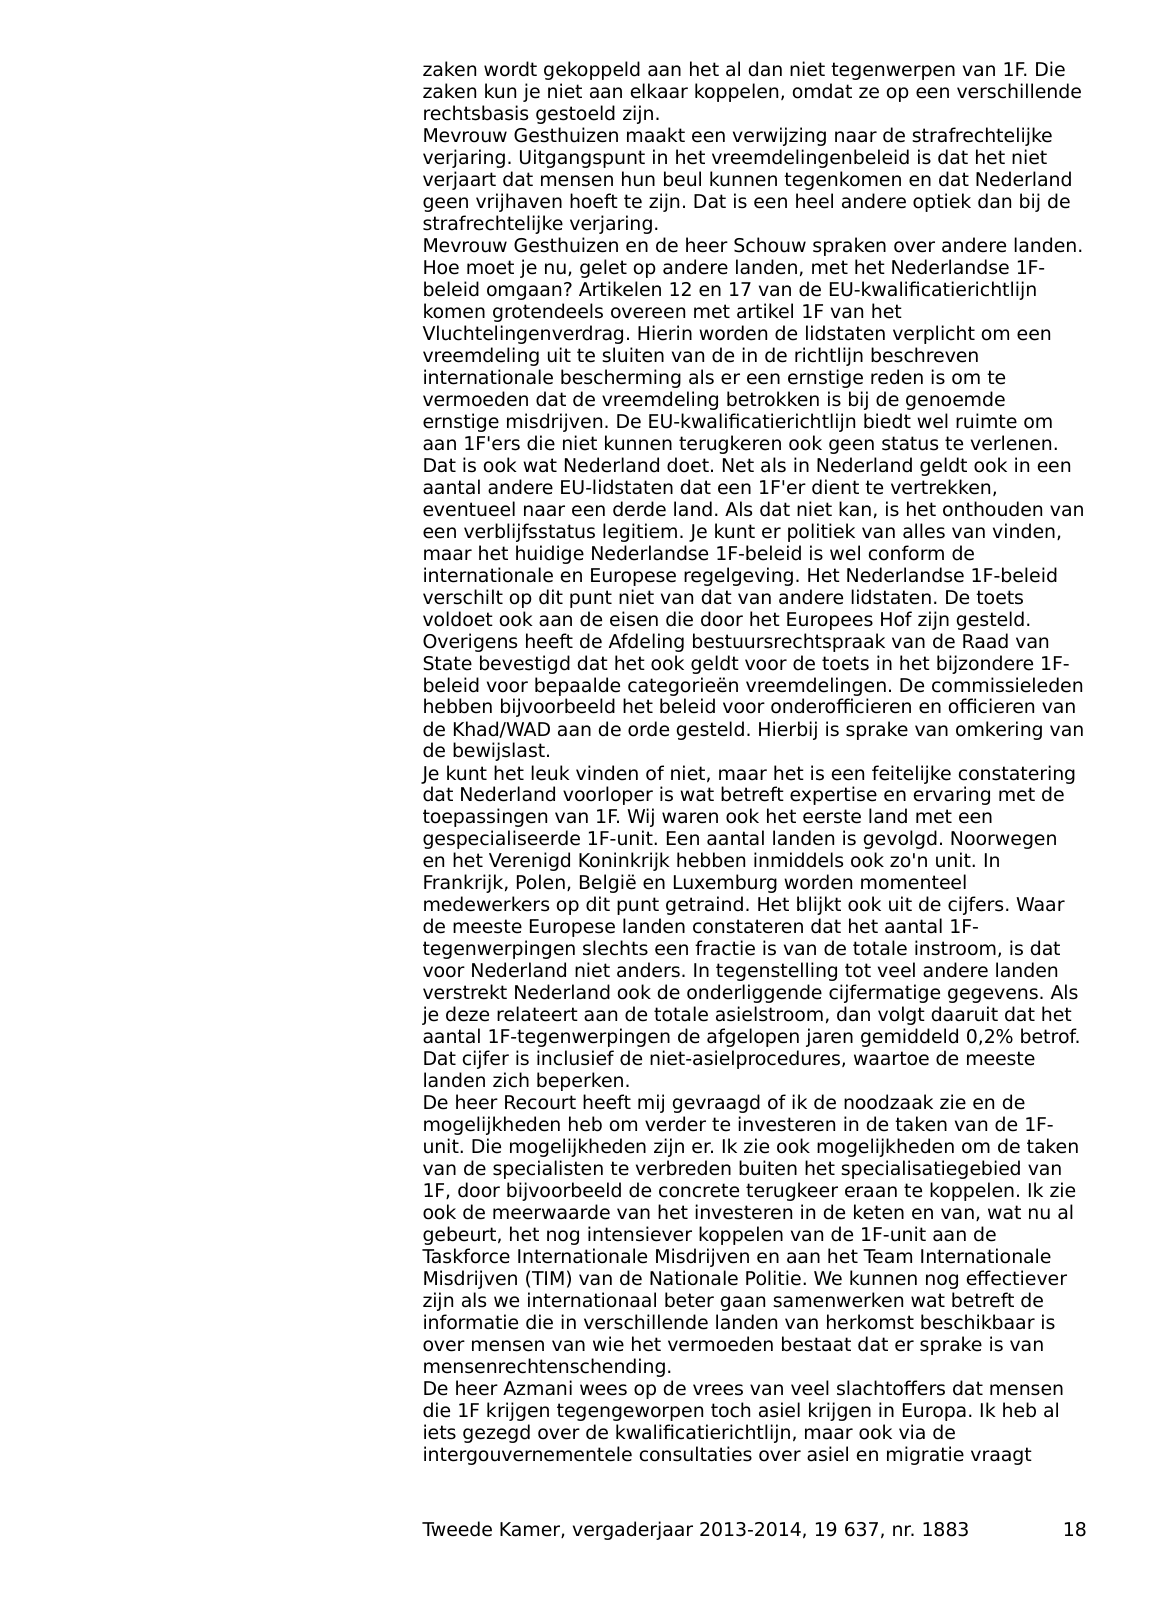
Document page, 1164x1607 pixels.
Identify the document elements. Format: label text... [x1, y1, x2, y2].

text Mevrouw Gesthuizen en de heer Schouw spraken over andere landen. Hoe moet je nu, gelet op andere landen, met het Nederlandse 1F-beleid omgaan? Artikelen 12 en 17 van de EU-kwalificatierichtlijn komen grotendeels overeen met artikel 1F van het Vluchtelingenverdrag. Hierin worden de lidstaten verplicht om een vreemdeling uit te sluiten van de in de richtlijn beschreven internationale bescherming als er een ernstige reden is om te vermoeden dat de vreemdeling betrokken is bij de genoemde ernstige misdrijven. De EU-kwalificatierichtlijn biedt wel ruimte om aan 1F'ers die niet kunnen terugkeren ook geen status te verlenen. Dat is ook wat Nederland doet. Net als in Nederland geldt ook in een aantal andere EU-lidstaten dat een 1F'er dient te vertrekken, eventueel naar een derde land. Als dat niet kan, is het onthouden van een verblijfsstatus legitiem. Je kunt er politiek van alles van vinden, maar het huidige Nederlandse 1F-beleid is wel conform de internationale en Europese regelgeving. Het Nederlandse 1F-beleid verschilt op dit punt niet van dat van andere lidstaten. De toets voldoet ook aan de eisen die door het Europees Hof zijn gesteld. Overigens heeft de Afdeling bestuursrechtspraak van de Raad van State bevestigd dat het ook geldt voor de toets in het bijzondere 1F-beleid voor bepaalde categorieën vreemdelingen. De commissieleden hebben bijvoorbeeld het beleid voor onderofficieren en officieren van de Khad/WAD aan de orde gesteld. Hierbij is sprake van omkering van de bewijslast. [422, 235, 1087, 762]
text De heer Recourt heeft mij gevraagd of ik de noodzaak zie en de mogelijkheden heb om verder te investeren in de taken van de 1F-unit. Die mogelijkheden zijn er. Ik zie ook mogelijkheden om de taken van de specialisten te verbreden buiten het specialisatiegebied van 1F, door bijvoorbeeld de concrete terugkeer eraan te koppelen. Ik zie ook de meerwaarde van het investeren in de keten en van, wat nu al gebeurt, het nog intensiever koppelen van de 1F-unit aan de Taskforce Internationale Misdrijven en aan het Team Internationale Misdrijven (TIM) van de Nationale Politie. We kunnen nog effectiever zijn als we internationaal beter gaan samenwerken wat betreft de informatie die in verschillende landen van herkomst beschikbaar is over mensen van wie het vermoeden bestaat dat er sprake is van mensenrechtenschending. [422, 1092, 1087, 1378]
text Je kunt het leuk vinden of niet, maar het is een feitelijke constatering dat Nederland voorloper is wat betreft expertise en ervaring met de toepassingen van 1F. Wij waren ook het eerste land met een gespecialiseerde 1F-unit. Een aantal landen is gevolgd. Noorwegen en het Verenigd Koninkrijk hebben inmiddels ook zo'n unit. In Frankrijk, Polen, België en Luxemburg worden momenteel medewerkers op dit punt getraind. Het blijkt ook uit de cijfers. Waar de meeste Europese landen constateren dat het aantal 1F-tegenwerpingen slechts een fractie is van de totale instroom, is dat voor Nederland niet anders. In tegenstelling tot veel andere landen verstrekt Nederland ook de onderliggende cijfermatige gegevens. Als je deze relateert aan de totale asielstroom, dan volgt daaruit dat het aantal 1F-tegenwerpingen de afgelopen jaren gemiddeld 0,2% betrof. Dat cijfer is inclusief de niet-asielprocedures, waartoe de meeste landen zich beperken. [422, 762, 1087, 1092]
text Mevrouw Gesthuizen maakt een verwijzing naar de strafrechtelijke verjaring. Uitgangspunt in het vreemdelingenbeleid is dat het niet verjaart dat mensen hun beul kunnen tegenkomen en dat Nederland geen vrijhaven hoeft te zijn. Dat is een heel andere optiek dan bij de strafrechtelijke verjaring. [422, 125, 1087, 235]
text zaken wordt gekoppeld aan het al dan niet tegenwerpen van 1F. Die zaken kun je niet aan elkaar koppelen, omdat ze op een verschillende rechtsbasis gestoeld zijn. [422, 59, 1087, 125]
text De heer Azmani wees op de vrees van veel slachtoffers dat mensen die 1F krijgen tegengeworpen toch asiel krijgen in Europa. Ik heb al iets gezegd over de kwalificatierichtlijn, maar ook via de intergouvernementele consultaties over asiel en migratie vraagt [422, 1378, 1087, 1466]
